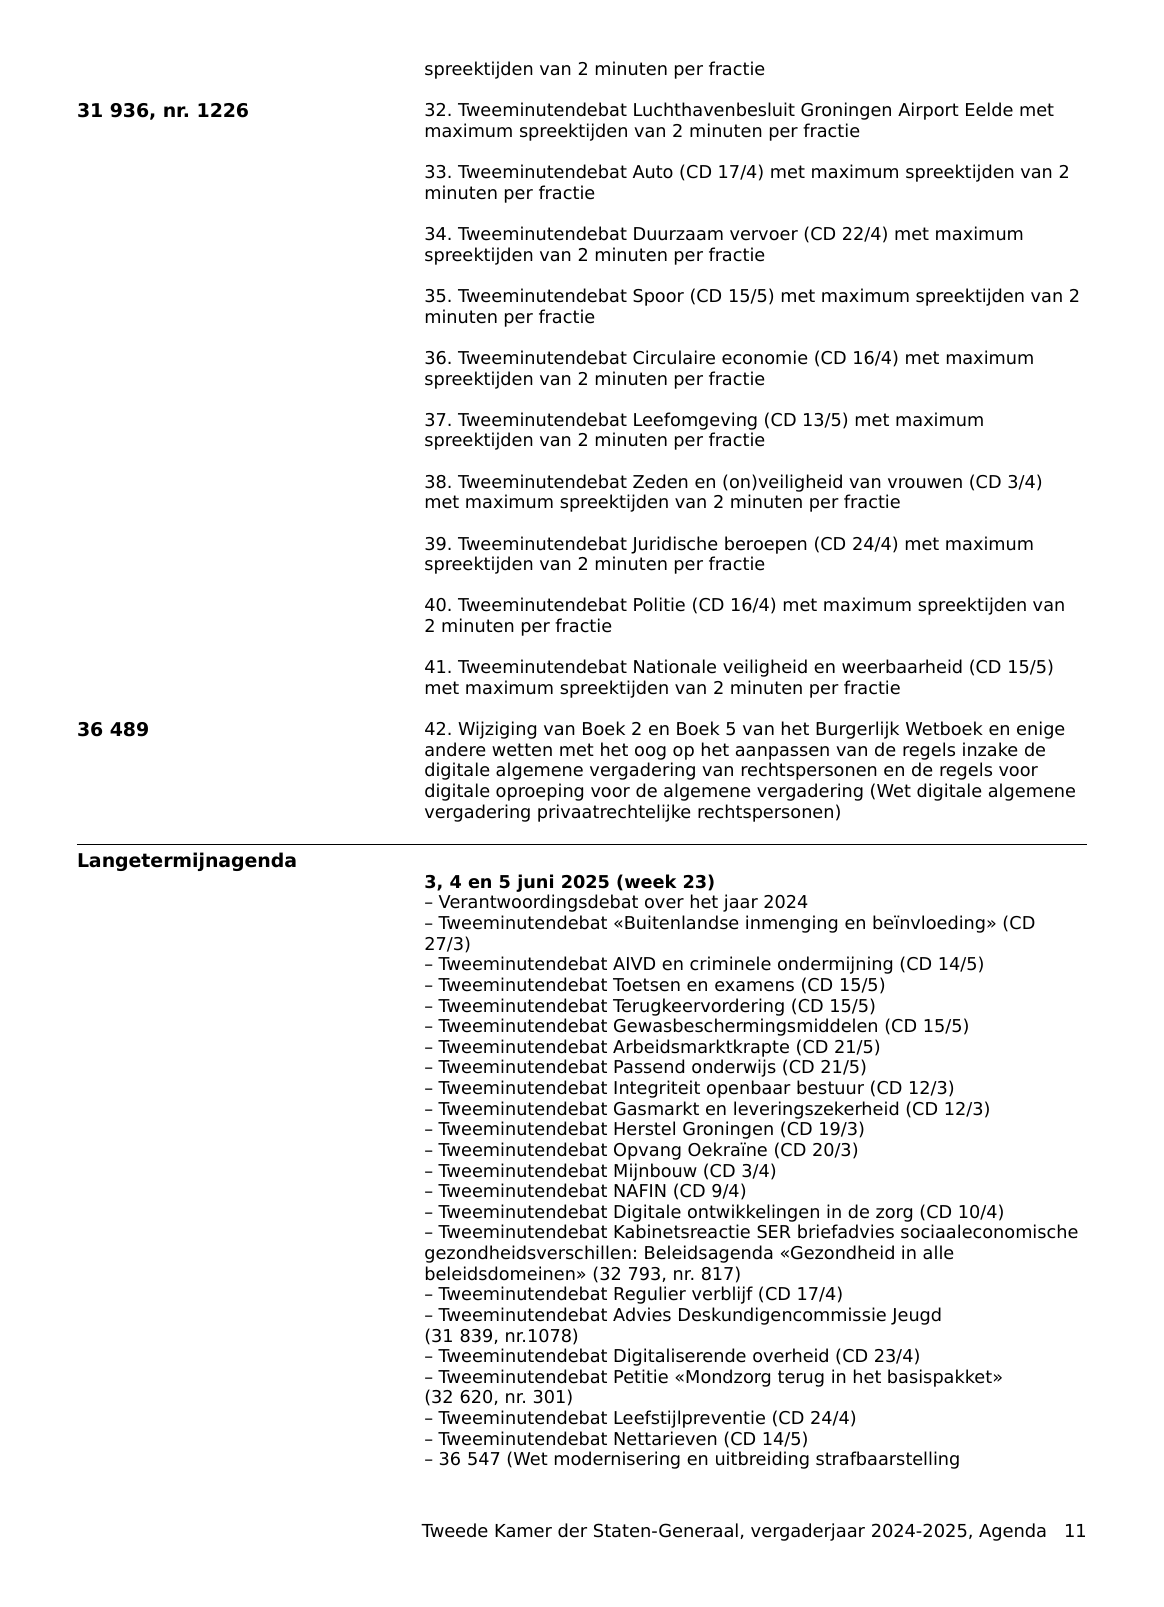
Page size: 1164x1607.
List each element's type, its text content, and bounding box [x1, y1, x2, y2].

table_cell [77, 1058, 401, 1078]
table_cell [77, 954, 401, 975]
table_cell [77, 204, 401, 224]
table_cell – Tweeminutendebat Digitaliserende overheid (CD 23/4) [418, 1346, 1087, 1367]
table_cell 40. Tweeminutendebat Politie (CD 16/4) met maximum spreektijden van 2 minuten per fractie [418, 595, 1087, 637]
table_cell [401, 1284, 418, 1305]
table_cell [401, 975, 418, 996]
table_cell [77, 1346, 401, 1367]
table_cell [77, 1140, 401, 1161]
table_cell 41. Tweeminutendebat Nationale veiligheid en weerbaarheid (CD 15/5) met maximum spreektijden van 2 minuten per fractie [418, 657, 1087, 698]
table_cell 32. Tweeminutendebat Luchthavenbesluit Groningen Airport Eelde met maximum spreektijden van 2 minuten per fractie [418, 100, 1087, 142]
table_cell [418, 389, 1087, 410]
table_cell [77, 1429, 401, 1449]
table_cell 42. Wijziging van Boek 2 en Boek 5 van het Burgerlijk Wetboek en enige andere wetten met het oog op het aanpassen van de regels inzake de digitale algemene vergadering van rechtspersonen en de regels voor digitale oproeping voor de algemene vergadering (Wet digitale algemene vergadering privaatrechtelijke rechtspersonen) [418, 719, 1087, 822]
table_cell – 36 547 (Wet modernisering en uitbreiding strafbaarstelling [418, 1449, 1087, 1470]
table_cell [401, 1058, 418, 1078]
table_cell [401, 1305, 418, 1326]
table_cell [77, 1099, 401, 1119]
table_cell [77, 410, 401, 451]
table_cell [401, 451, 418, 472]
table_cell [401, 699, 418, 719]
table_cell [418, 699, 1087, 719]
table_cell 36 489 [77, 719, 401, 822]
table_cell [401, 954, 418, 975]
table_cell – Tweeminutendebat Gasmarkt en leveringszekerheid (CD 12/3) [418, 1099, 1087, 1119]
table_cell [77, 1037, 401, 1057]
table_cell [77, 162, 401, 203]
table_cell 36. Tweeminutendebat Circulaire economie (CD 16/4) met maximum spreektijden van 2 minuten per fractie [418, 348, 1087, 389]
table_cell – Tweeminutendebat Digitale ontwikkelingen in de zorg (CD 10/4) [418, 1202, 1087, 1222]
table_cell [401, 1346, 418, 1367]
table_cell – Tweeminutendebat Nettarieven (CD 14/5) [418, 1429, 1087, 1449]
table_cell – Tweeminutendebat NAFIN (CD 9/4) [418, 1181, 1087, 1202]
table_cell – Tweeminutendebat Arbeidsmarktkrapte (CD 21/5) [418, 1037, 1087, 1057]
table_cell [401, 1408, 418, 1429]
table_cell [401, 1223, 418, 1284]
table_cell [77, 1284, 401, 1305]
table_cell [401, 513, 418, 533]
table_cell [401, 472, 418, 513]
table_cell [401, 162, 418, 203]
table_cell 37. Tweeminutendebat Leefomgeving (CD 13/5) met maximum spreektijden van 2 minuten per fractie [418, 410, 1087, 451]
table_cell [418, 142, 1087, 162]
table_cell [77, 224, 401, 265]
table_cell [401, 913, 418, 954]
table_cell [77, 389, 401, 410]
table_cell [77, 59, 401, 80]
table_cell [77, 699, 401, 719]
table_cell [401, 286, 418, 327]
table_cell [418, 327, 1087, 348]
table_cell [401, 100, 418, 142]
table_cell – Tweeminutendebat Toetsen en examens (CD 15/5) [418, 975, 1087, 996]
table_cell [77, 265, 401, 286]
table_cell [77, 996, 401, 1016]
table_cell [401, 389, 418, 410]
table_cell 35. Tweeminutendebat Spoor (CD 15/5) met maximum spreektijden van 2 minuten per fractie [418, 286, 1087, 327]
table_cell [401, 80, 418, 100]
table_cell [401, 1016, 418, 1037]
table_cell [77, 1449, 401, 1470]
table_header [418, 845, 1087, 872]
table_cell [77, 1367, 401, 1408]
table_cell – Tweeminutendebat Mijnbouw (CD 3/4) [418, 1161, 1087, 1181]
table_cell [401, 719, 418, 822]
table_cell – Tweeminutendebat Leefstijlpreventie (CD 24/4) [418, 1408, 1087, 1429]
table_cell [401, 637, 418, 657]
table_cell [77, 348, 401, 389]
table_cell [77, 637, 401, 657]
table_cell [401, 1099, 418, 1119]
table_cell [77, 1202, 401, 1222]
table_cell [418, 80, 1087, 100]
table_cell [77, 872, 401, 892]
table_cell [401, 327, 418, 348]
table_cell (31 839, nr.1078) [418, 1326, 1087, 1346]
table_cell [77, 913, 401, 954]
table_cell – Tweeminutendebat Regulier verblijf (CD 17/4) [418, 1284, 1087, 1305]
table_cell [401, 996, 418, 1016]
table_cell [77, 451, 401, 472]
table_cell [418, 451, 1087, 472]
table_header [401, 845, 418, 872]
table_cell [401, 59, 418, 80]
table_cell 31 936, nr. 1226 [77, 100, 401, 142]
table_cell [401, 1429, 418, 1449]
table_cell [77, 1161, 401, 1181]
table_cell [401, 348, 418, 389]
table_cell [401, 1078, 418, 1099]
table_cell [401, 1037, 418, 1057]
table_cell [401, 1181, 418, 1202]
table_cell [401, 872, 418, 892]
table_cell – Tweeminutendebat Gewasbeschermingsmiddelen (CD 15/5) [418, 1016, 1087, 1037]
table_cell [77, 657, 401, 698]
table_cell [77, 1119, 401, 1140]
table_cell [401, 1119, 418, 1140]
table_cell [77, 534, 401, 575]
table_cell [401, 893, 418, 913]
table_cell [77, 1408, 401, 1429]
table_cell – Tweeminutendebat Terugkeervordering (CD 15/5) [418, 996, 1087, 1016]
table_cell – Tweeminutendebat Herstel Groningen (CD 19/3) [418, 1119, 1087, 1140]
table_cell [77, 1078, 401, 1099]
table_cell [401, 204, 418, 224]
table_cell – Tweeminutendebat Opvang Oekraïne (CD 20/3) [418, 1140, 1087, 1161]
table_cell [401, 1367, 418, 1408]
table_cell [418, 513, 1087, 533]
table_cell [77, 1181, 401, 1202]
table_cell [401, 534, 418, 575]
table_cell 33. Tweeminutendebat Auto (CD 17/4) met maximum spreektijden van 2 minuten per fractie [418, 162, 1087, 203]
table_cell [77, 1223, 401, 1284]
table_cell [418, 204, 1087, 224]
table_cell [77, 286, 401, 327]
table_cell – Tweeminutendebat AIVD en criminele ondermijning (CD 14/5) [418, 954, 1087, 975]
table_cell – Tweeminutendebat Petitie «Mondzorg terug in het basispakket» (32 620, nr. 301) [418, 1367, 1087, 1408]
table_header Langetermijnagenda [77, 845, 401, 872]
table_cell [418, 265, 1087, 286]
table_cell [401, 1140, 418, 1161]
table_cell [77, 595, 401, 637]
table_cell [77, 472, 401, 513]
table_cell [401, 657, 418, 698]
table_cell [77, 893, 401, 913]
table_cell [77, 1326, 401, 1346]
table_cell [77, 142, 401, 162]
table_cell [77, 1305, 401, 1326]
table_cell [77, 575, 401, 595]
table_cell – Verantwoordingsdebat over het jaar 2024 [418, 893, 1087, 913]
table_cell [77, 975, 401, 996]
table_cell – Tweeminutendebat Advies Deskundigencommissie Jeugd [418, 1305, 1087, 1326]
table_cell [401, 410, 418, 451]
table_cell – Tweeminutendebat «Buitenlandse inmenging en beïnvloeding» (CD 27/3) [418, 913, 1087, 954]
table_cell [401, 1326, 418, 1346]
table_cell [401, 1161, 418, 1181]
table_cell [401, 142, 418, 162]
table_cell – Tweeminutendebat Kabinetsreactie SER briefadvies sociaaleconomische gezondheidsverschillen: Beleidsagenda «Gezondheid in alle beleidsdomeinen» (32 793, nr. 817) [418, 1223, 1087, 1284]
table_cell [77, 513, 401, 533]
table_cell [77, 1016, 401, 1037]
table_cell [77, 327, 401, 348]
table_cell [401, 1449, 418, 1470]
table_cell [418, 637, 1087, 657]
table_cell spreektijden van 2 minuten per fractie [418, 59, 1087, 80]
table_cell [401, 1202, 418, 1222]
table_cell 34. Tweeminutendebat Duurzaam vervoer (CD 22/4) met maximum spreektijden van 2 minuten per fractie [418, 224, 1087, 265]
table_cell – Tweeminutendebat Integriteit openbaar bestuur (CD 12/3) [418, 1078, 1087, 1099]
table_cell [401, 265, 418, 286]
table_cell [77, 80, 401, 100]
table_cell 3, 4 en 5 juni 2025 (week 23) [418, 872, 1087, 892]
table_cell – Tweeminutendebat Passend onderwijs (CD 21/5) [418, 1058, 1087, 1078]
table_cell [401, 595, 418, 637]
table_cell [401, 224, 418, 265]
table_cell 39. Tweeminutendebat Juridische beroepen (CD 24/4) met maximum spreektijden van 2 minuten per fractie [418, 534, 1087, 575]
table_cell [401, 575, 418, 595]
table_cell [418, 575, 1087, 595]
table_cell 38. Tweeminutendebat Zeden en (on)veiligheid van vrouwen (CD 3/4) met maximum spreektijden van 2 minuten per fractie [418, 472, 1087, 513]
